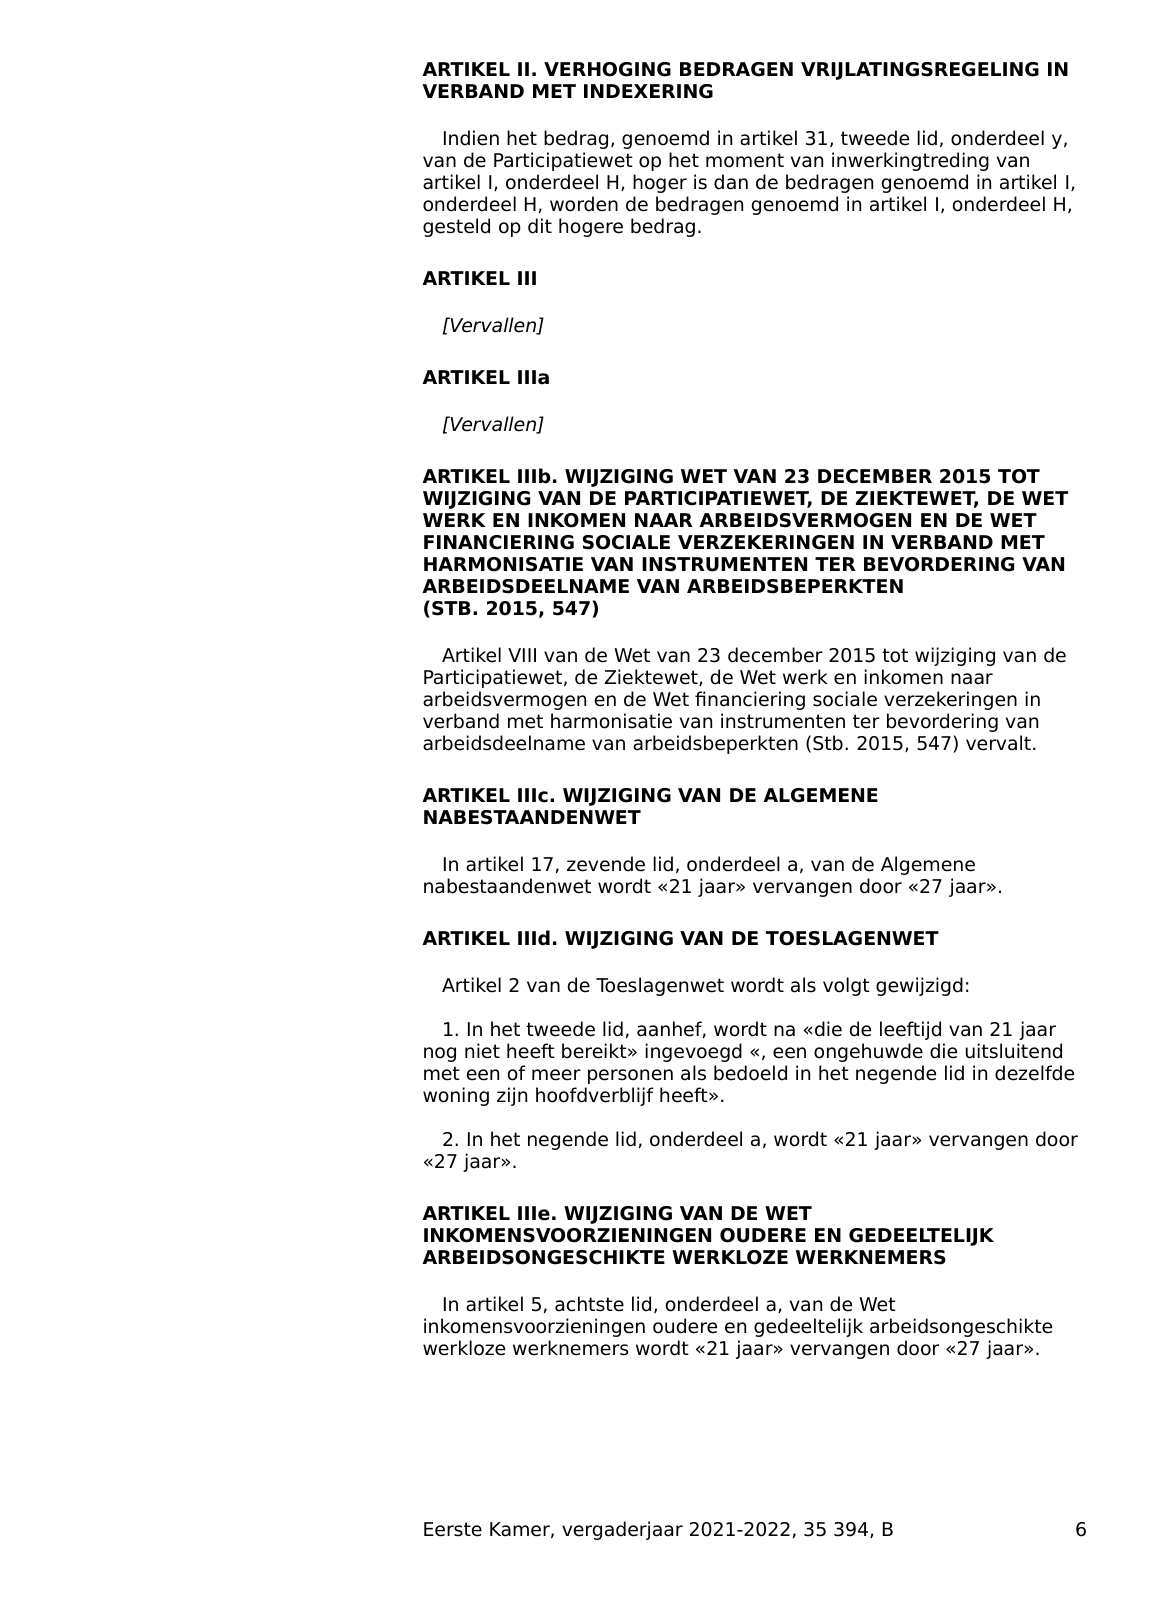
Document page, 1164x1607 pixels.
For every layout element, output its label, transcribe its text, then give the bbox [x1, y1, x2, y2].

text 2. In het negende lid, onderdeel a, wordt «21 jaar» vervangen door «27 jaar». [422, 1129, 1087, 1173]
subtitle ARTIKEL IIIa [422, 367, 1087, 389]
text 1. In het tweede lid, aanhef, wordt na «die de leeftijd van 21 jaar nog niet heeft bereikt» ingevoegd «, een ongehuwde die uitsluitend met een of meer personen als bedoeld in het negende lid in dezelfde woning zijn hoofdverblijf heeft». [422, 1019, 1087, 1107]
text Indien het bedrag, genoemd in artikel 31, tweede lid, onderdeel y, van de Participatiewet op het moment van inwerkingtreding van artikel I, onderdeel H, hoger is dan de bedragen genoemd in artikel I, onderdeel H, worden de bedragen genoemd in artikel I, onderdeel H, gesteld op dit hogere bedrag. [422, 128, 1087, 238]
text Artikel VIII van de Wet van 23 december 2015 tot wijziging van de Participatiewet, de Ziektewet, de Wet werk en inkomen naar arbeidsvermogen en de Wet financiering sociale verzekeringen in verband met harmonisatie van instrumenten ter bevordering van arbeidsdeelname van arbeidsbeperkten (Stb. 2015, 547) vervalt. [422, 645, 1087, 754]
text In artikel 5, achtste lid, onderdeel a, van de Wet inkomensvoorzieningen oudere en gedeeltelijk arbeidsongeschikte werkloze werknemers wordt «21 jaar» vervangen door «27 jaar». [422, 1294, 1087, 1359]
subtitle ARTIKEL IIIe. WIJZIGING VAN DE WET INKOMENSVOORZIENINGEN OUDERE EN GEDEELTELIJK ARBEIDSONGESCHIKTE WERKLOZE WERKNEMERS [422, 1203, 1087, 1269]
subtitle ARTIKEL IIId. WIJZIGING VAN DE TOESLAGENWET [422, 927, 1087, 949]
subtitle ARTIKEL II. VERHOGING BEDRAGEN VRIJLATINGSREGELING IN VERBAND MET INDEXERING [422, 59, 1087, 103]
text [Vervallen] [422, 315, 1087, 337]
subtitle ARTIKEL III [422, 268, 1087, 290]
text In artikel 17, zevende lid, onderdeel a, van de Algemene nabestaandenwet wordt «21 jaar» vervangen door «27 jaar». [422, 853, 1087, 897]
subtitle ARTIKEL IIIb. WIJZIGING WET VAN 23 DECEMBER 2015 TOT WIJZIGING VAN DE PARTICIPATIEWET, DE ZIEKTEWET, DE WET WERK EN INKOMEN NAAR ARBEIDSVERMOGEN EN DE WET FINANCIERING SOCIALE VERZEKERINGEN IN VERBAND MET HARMONISATIE VAN INSTRUMENTEN TER BEVORDERING VAN ARBEIDSDEELNAME VAN ARBEIDSBEPERKTEN (STB. 2015, 547) [422, 466, 1087, 620]
text Artikel 2 van de Toeslagenwet wordt als volgt gewijzigd: [422, 974, 1087, 996]
subtitle ARTIKEL IIIc. WIJZIGING VAN DE ALGEMENE NABESTAANDENWET [422, 784, 1087, 828]
text [Vervallen] [422, 414, 1087, 436]
